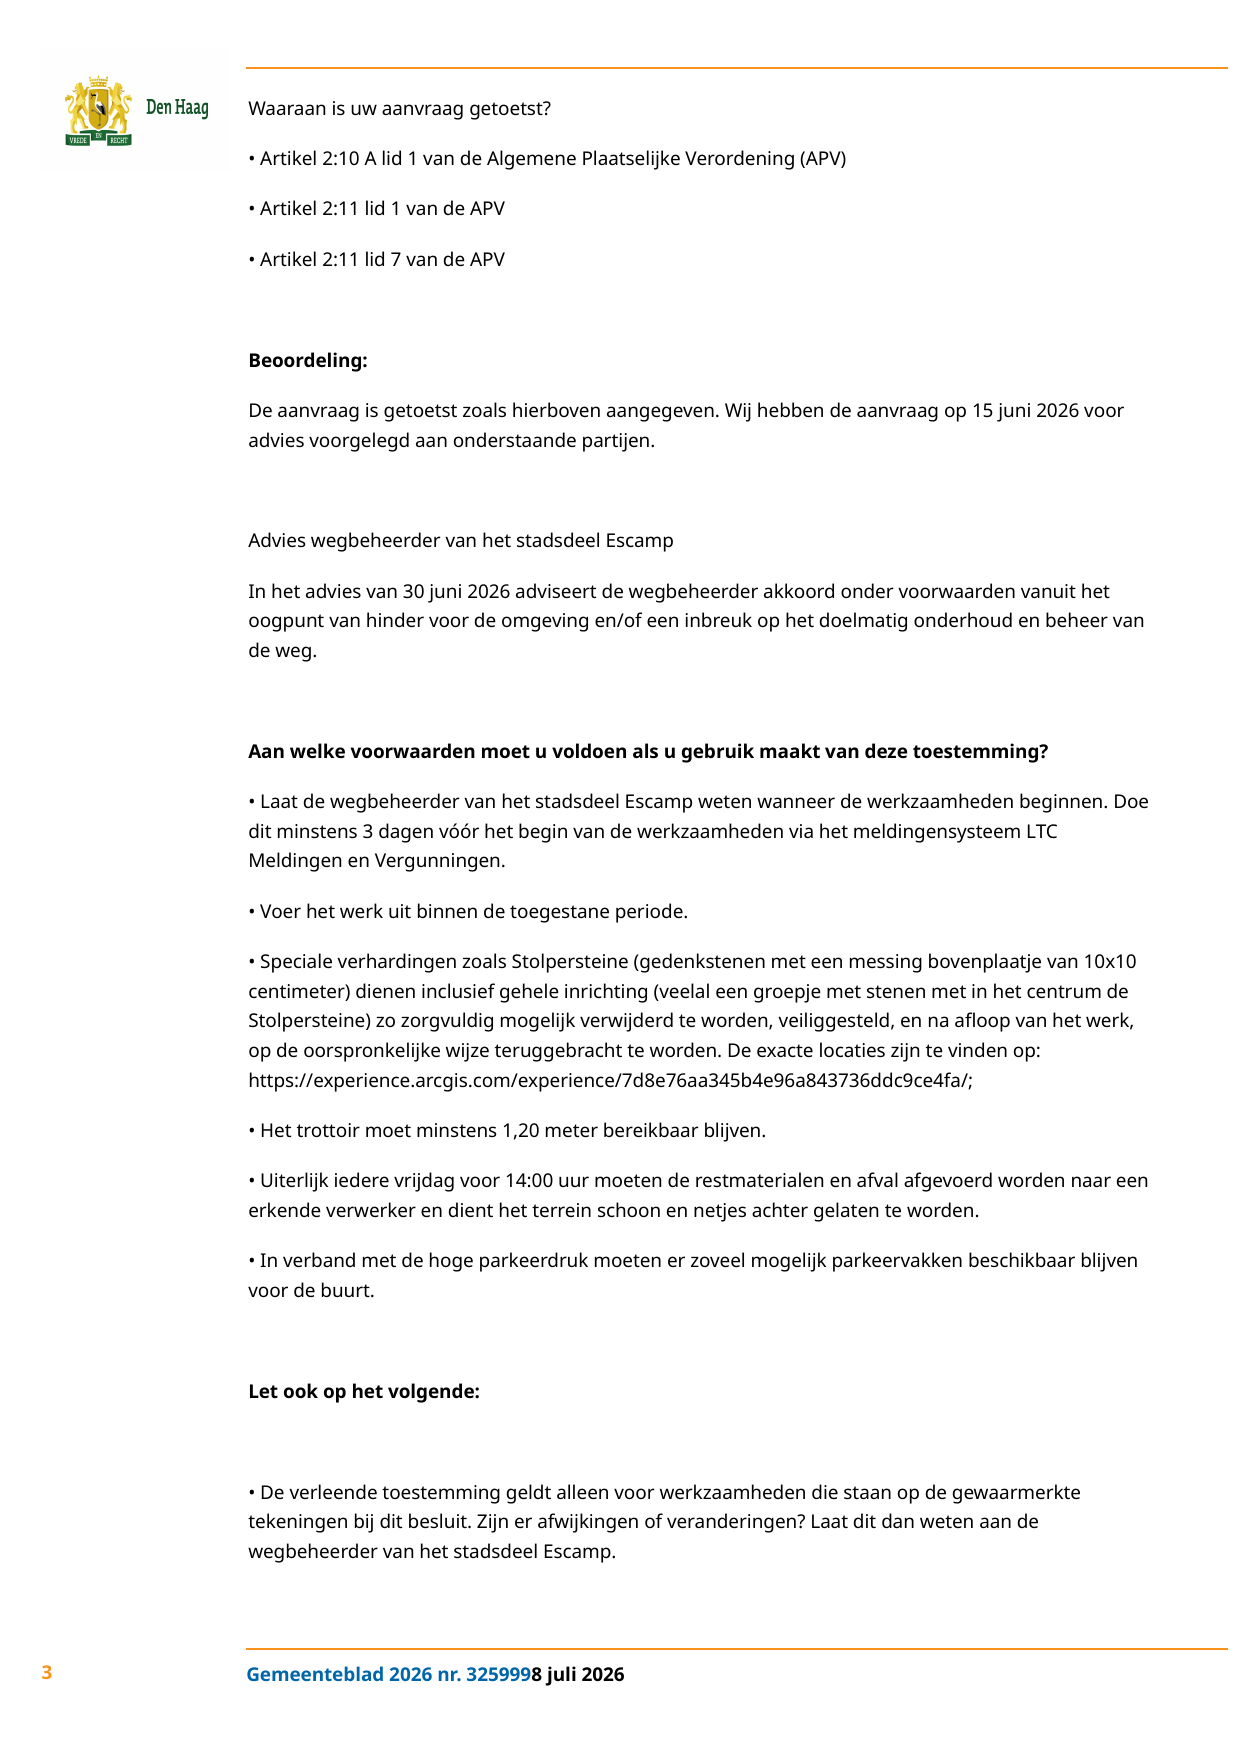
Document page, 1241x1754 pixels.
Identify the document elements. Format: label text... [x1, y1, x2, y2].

text Advies wegbeheerder van het stadsdeel Escamp [248, 528, 1152, 553]
text • Artikel 2:11 lid 1 van de APV [248, 196, 1152, 221]
text • In verband met de hoge parkeerdruk moeten er zoveel mogelijk parkeervakken beschikbaar blijven voor de buurt. [248, 1248, 1152, 1303]
text Let ook op het volgende: [248, 1378, 1152, 1404]
text • Voer het werk uit binnen de toegestane periode. [248, 898, 1152, 924]
text • Het trottoir moet minstens 1,20 meter bereikbaar blijven. [248, 1117, 1152, 1143]
text • Artikel 2:10 A lid 1 van de Algemene Plaatselijke Verordening (APV) [248, 145, 1152, 171]
text Aan welke voorwaarden moet u voldoen als u gebruik maakt van deze toestemming? [248, 738, 1152, 764]
text • Uiterlijk iedere vrijdag voor 14:00 uur moeten de restmaterialen en afval afgevoerd worden naar een erkende verwerker en dient het terrein schoon en netjes achter gelaten te worden. [248, 1168, 1152, 1223]
picture [41, 47, 231, 172]
text De aanvraag is getoetst zoals hierboven aangegeven. Wij hebben de aanvraag op 15 juni 2026 voor advies voorgelegd aan onderstaande partijen. [248, 397, 1152, 453]
text In het advies van 30 juni 2026 adviseert de wegbeheerder akkoord onder voorwaarden vanuit het oogpunt van hinder voor de omgeving en/of een inbreuk op het doelmatig onderhoud en beheer van de weg. [248, 578, 1152, 663]
text • Speciale verhardingen zoals Stolpersteine (gedenkstenen met een messing bovenplaatje van 10x10 centimeter) dienen inclusief gehele inrichting (veelal een groepje met stenen met in het centrum de Stolpersteine) zo zorgvuldig mogelijk verwijderd te worden, veiliggesteld, en na afloop van het werk, op de oorspronkelijke wijze teruggebracht te worden. De exacte locaties zijn te vinden op: https://experience.arcgis.com/experience/7d8e76aa345b4e96a843736ddc9ce4fa/; [248, 948, 1152, 1093]
text Beoordeling: [248, 347, 1152, 373]
text • De verleende toestemming geldt alleen voor werkzaamheden die staan op de gewaarmerkte tekeningen bij dit besluit. Zijn er afwijkingen of veranderingen? Laat dit dan weten aan de wegbeheerder van het stadsdeel Escamp. [248, 1479, 1152, 1564]
text • Laat de wegbeheerder van het stadsdeel Escamp weten wanneer de werkzaamheden beginnen. Doe dit minstens 3 dagen vóór het begin van de werkzaamheden via het meldingensysteem LTC Meldingen en Vergunningen. [248, 788, 1152, 873]
text Waaraan is uw aanvraag getoetst? [248, 95, 1152, 121]
text • Artikel 2:11 lid 7 van de APV [248, 246, 1152, 272]
